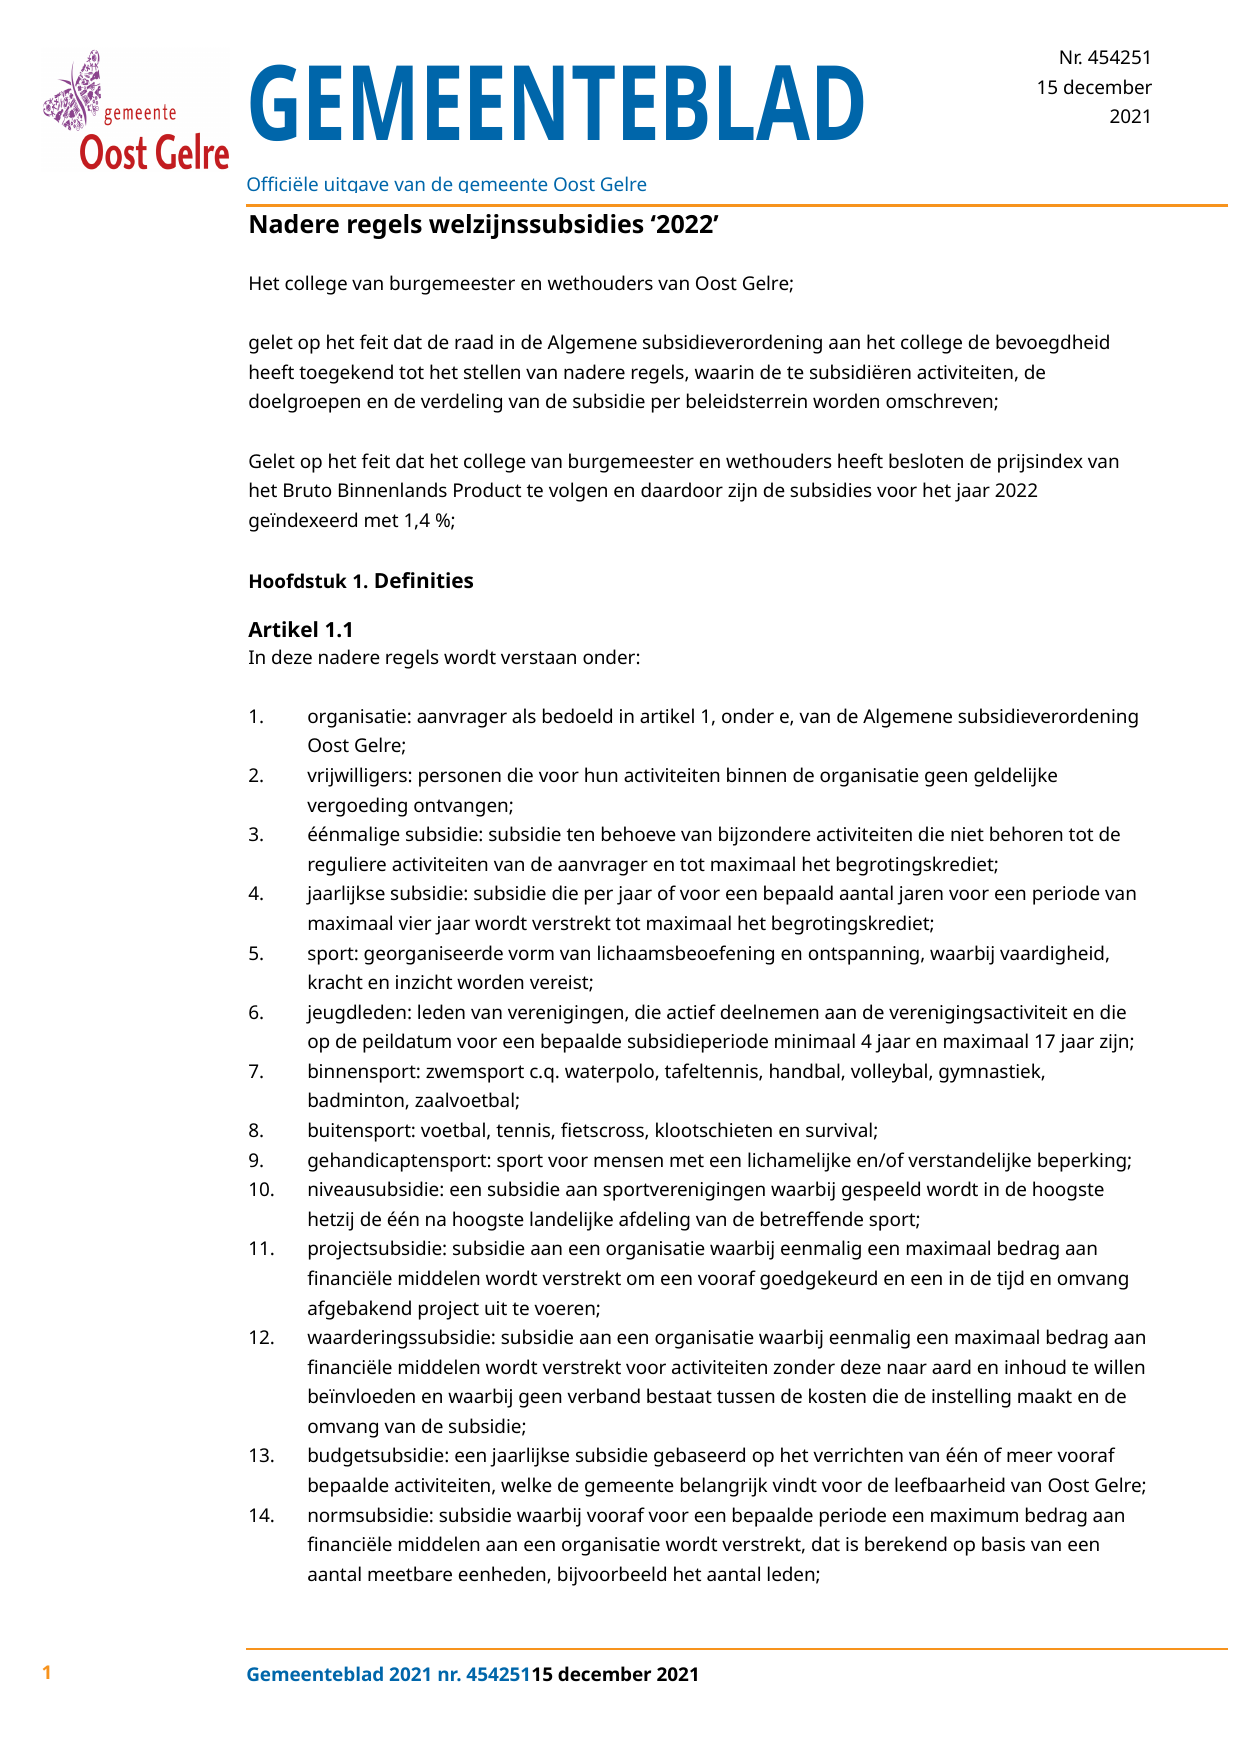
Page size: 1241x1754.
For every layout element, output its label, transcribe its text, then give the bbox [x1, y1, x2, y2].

text Gelet op het feit dat het college van burgemeester en wethouders heeft besloten de prijsindex van het Bruto Binnenlands Product te volgen en daardoor zijn de subsidies voor het jaar 2022 geïndexeerd met 1,4 %; [248, 448, 1152, 533]
text Nadere regels welzijnssubsidies ‘2022’ [248, 207, 1152, 241]
list organisatie: aanvrager als bedoeld in artikel 1, onder e, van de Algemene subsidieverordening Oost Gelre; [248, 703, 1152, 758]
list projectsubsidie: subsidie aan een organisatie waarbij eenmalig een maximaal bedrag aan financiële middelen wordt verstrekt om een vooraf goedgekeurd en een in de tijd en omvang afgebakend project uit te voeren; [248, 1236, 1152, 1320]
text Hoofdstuk 1. Definities [248, 566, 1152, 594]
list budgetsubsidie: een jaarlijkse subsidie gebaseerd op het verrichten van één of meer vooraf bepaalde activiteiten, welke de gemeente belangrijk vindt voor de leefbaarheid van Oost Gelre; [248, 1443, 1152, 1498]
list binnensport: zwemsport c.q. waterpolo, tafeltennis, handbal, volleybal, gymnastiek, badminton, zaalvoetbal; [248, 1058, 1152, 1113]
text gelet op het feit dat de raad in de Algemene subsidieverordening aan het college de bevoegdheid heeft toegekend tot het stellen van nadere regels, waarin de te subsidiëren activiteiten, de doelgroepen en de verdeling van de subsidie per beleidsterrein worden omschreven; [248, 329, 1152, 414]
list buitensport: voetbal, tennis, fietscross, klootschieten en survival; [248, 1117, 1152, 1143]
list normsubsidie: subsidie waarbij vooraf voor een bepaalde periode een maximum bedrag aan financiële middelen aan een organisatie wordt verstrekt, dat is berekend op basis van een aantal meetbare eenheden, bijvoorbeeld het aantal leden; [248, 1502, 1152, 1587]
list waarderingssubsidie: subsidie aan een organisatie waarbij eenmalig een maximaal bedrag aan financiële middelen wordt verstrekt voor activiteiten zonder deze naar aard en inhoud te willen beïnvloeden en waarbij geen verband bestaat tussen de kosten die de instelling maakt en de omvang van de subsidie; [248, 1324, 1152, 1439]
list jeugdleden: leden van verenigingen, die actief deelnemen aan de verenigingsactiviteit en die op de peildatum voor een bepaalde subsidieperiode minimaal 4 jaar en maximaal 17 jaar zijn; [248, 999, 1152, 1054]
text In deze nadere regels wordt verstaan onder: [248, 644, 1152, 669]
picture [41, 47, 231, 172]
list éénmalige subsidie: subsidie ten behoeve van bijzondere activiteiten die niet behoren tot de reguliere activiteiten van de aanvrager en tot maximaal het begrotingskrediet; [248, 821, 1152, 877]
list niveausubsidie: een subsidie aan sportverenigingen waarbij gespeeld wordt in de hoogste hetzij de één na hoogste landelijke afdeling van de betreffende sport; [248, 1176, 1152, 1232]
text Artikel 1.1 [248, 615, 1152, 644]
list jaarlijkse subsidie: subsidie die per jaar of voor een bepaald aantal jaren voor een periode van maximaal vier jaar wordt verstrekt tot maximaal het begrotingskrediet; [248, 881, 1152, 936]
list sport: georganiseerde vorm van lichaamsbeoefening en ontspanning, waarbij vaardigheid, kracht en inzicht worden vereist; [248, 940, 1152, 995]
list gehandicaptensport: sport voor mensen met een lichamelijke en/of verstandelijke beperking; [248, 1147, 1152, 1172]
text Het college van burgemeester en wethouders van Oost Gelre; [248, 270, 1152, 296]
list vrijwilligers: personen die voor hun activiteiten binnen de organisatie geen geldelijke vergoeding ontvangen; [248, 762, 1152, 817]
